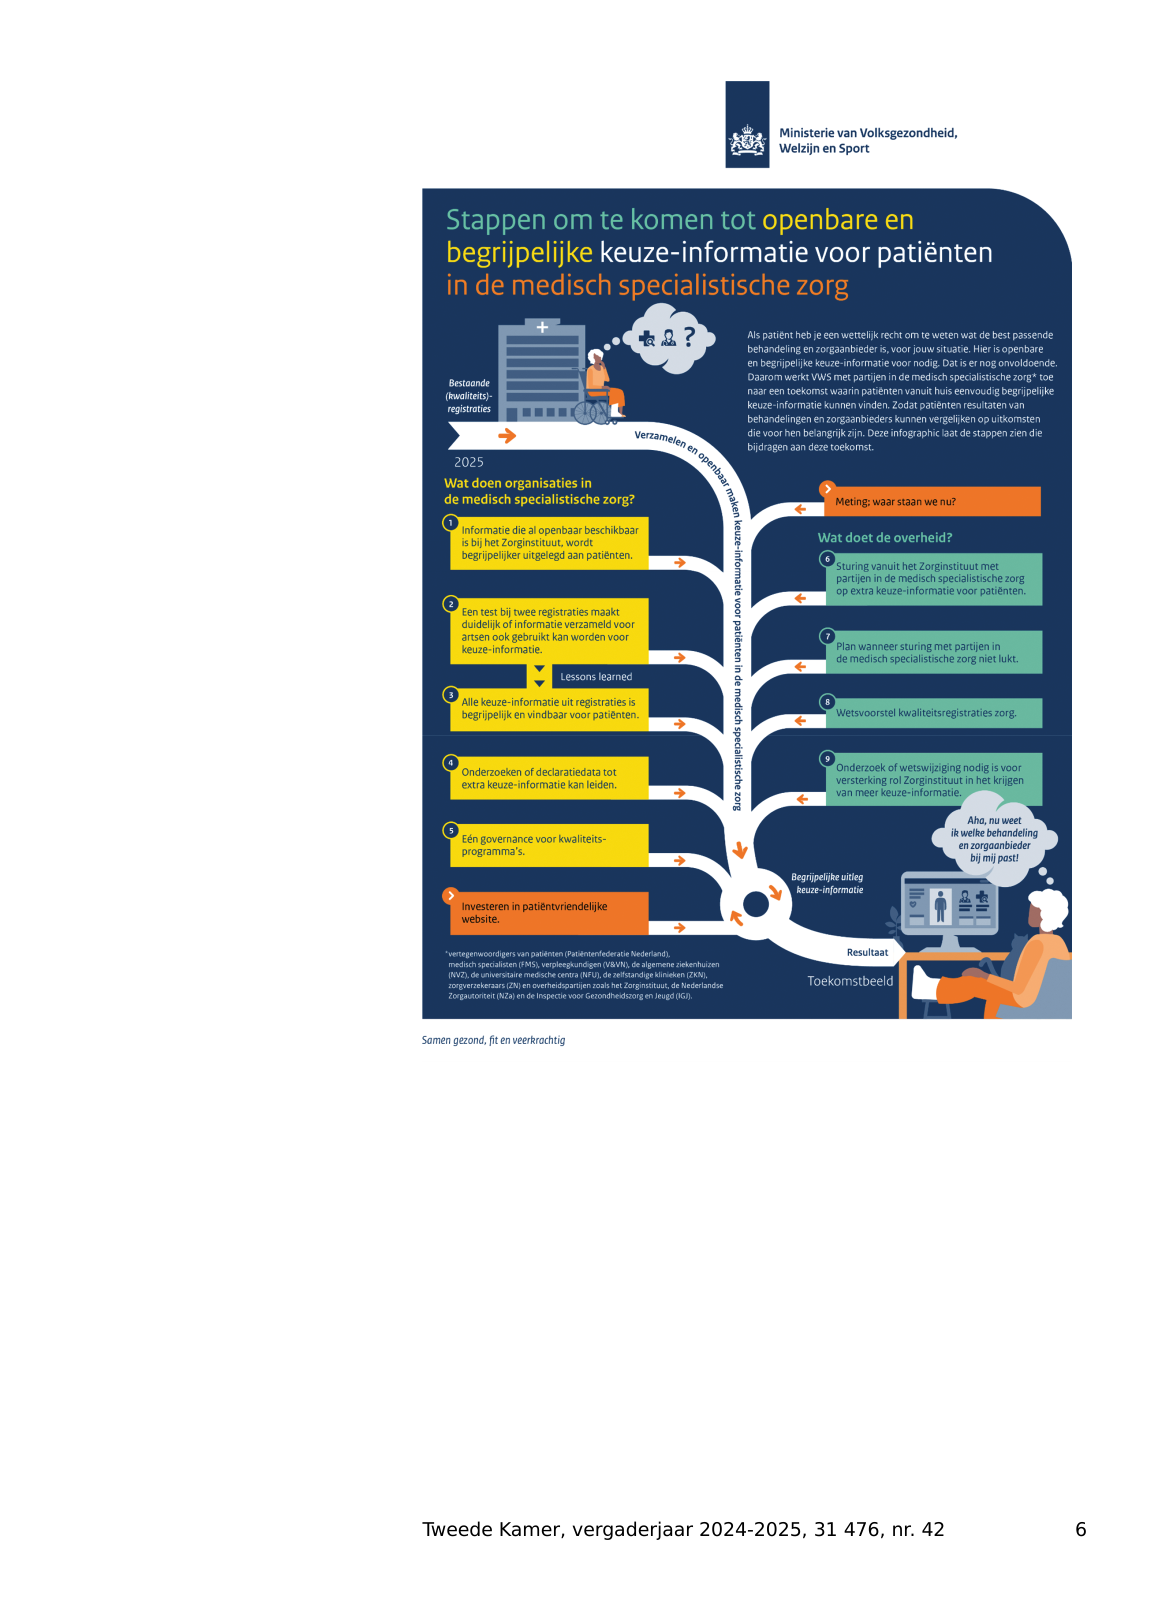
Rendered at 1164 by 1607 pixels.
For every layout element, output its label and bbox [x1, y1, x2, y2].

picture [422, 81, 1072, 1062]
